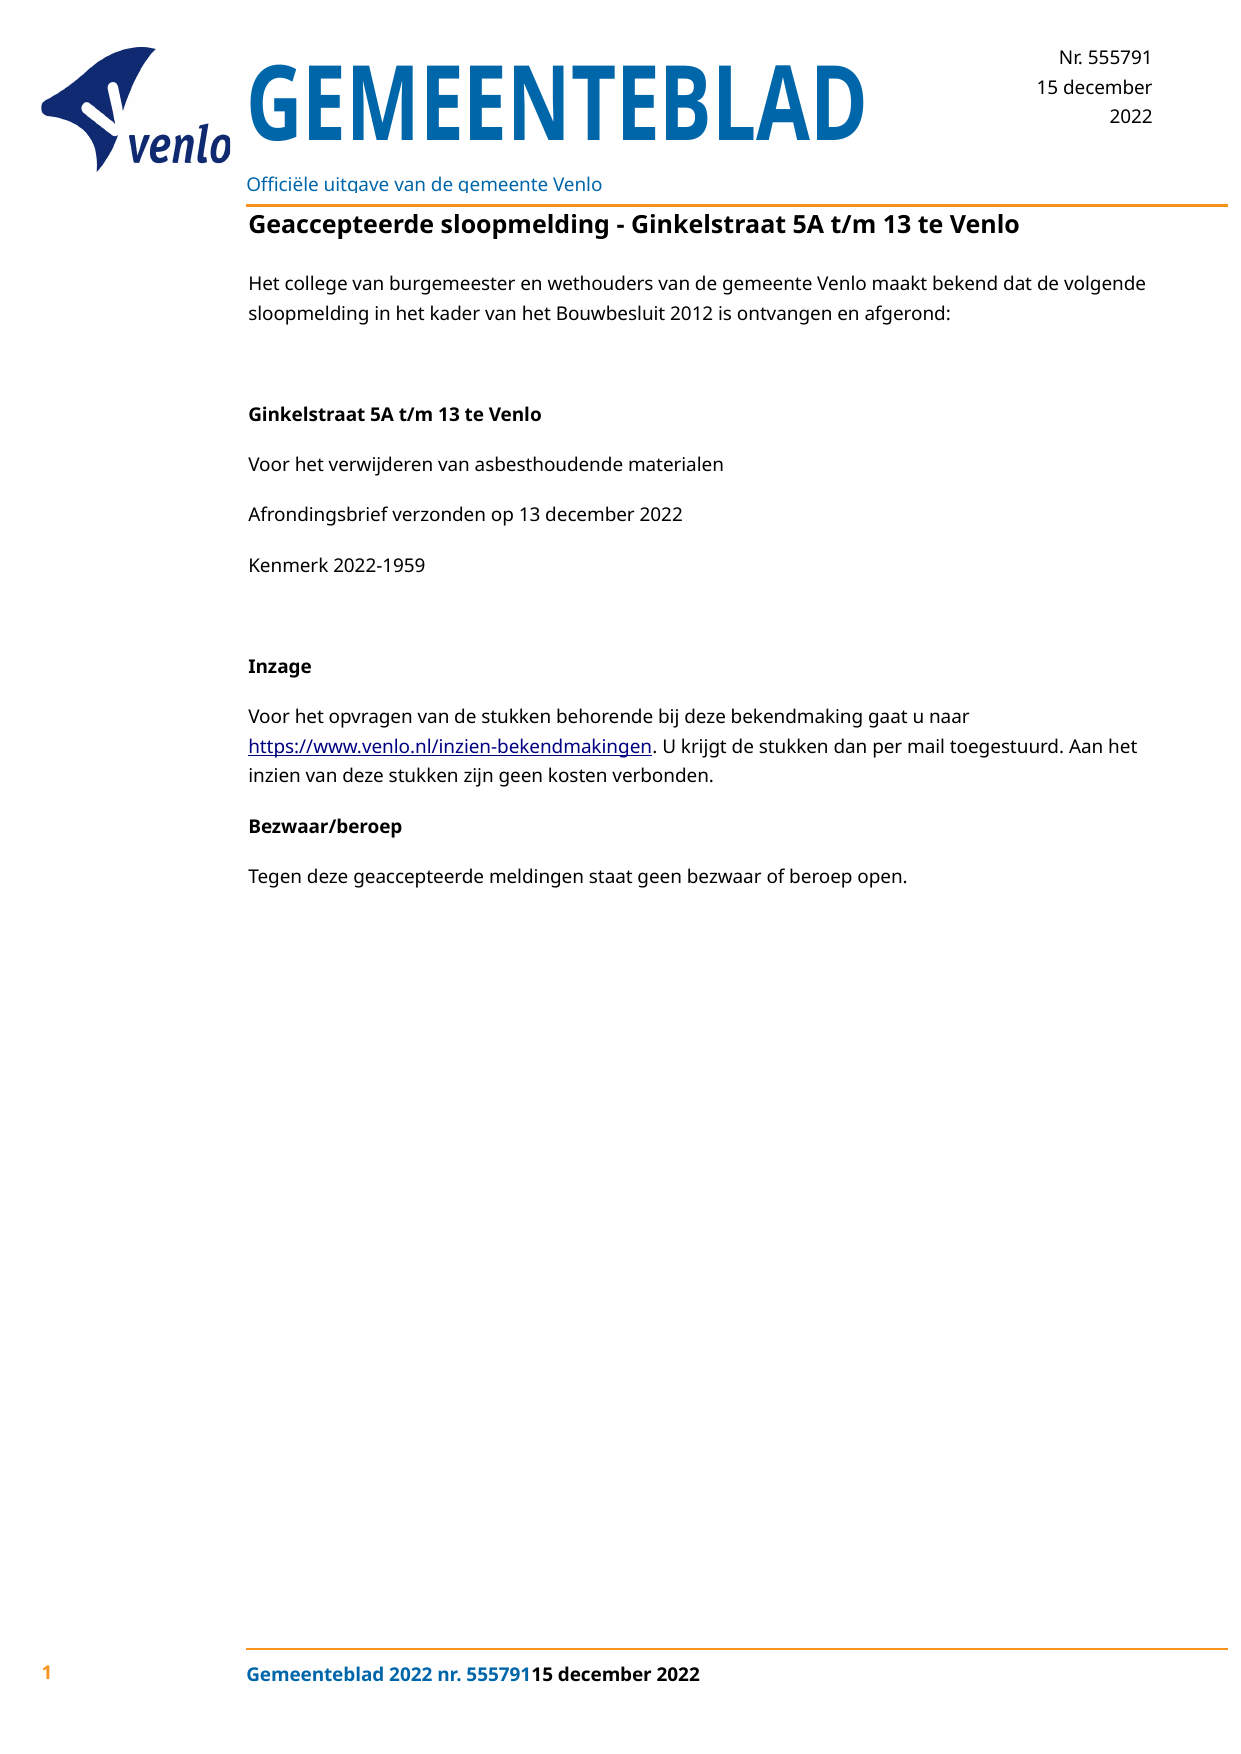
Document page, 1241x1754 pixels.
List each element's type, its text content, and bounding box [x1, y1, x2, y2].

text Geaccepteerde sloopmelding - Ginkelstraat 5A t/m 13 te Venlo [248, 207, 1152, 241]
picture [41, 47, 231, 172]
text Kenmerk 2022-1959 [248, 552, 1152, 578]
text Het college van burgemeester en wethouders van de gemeente Venlo maakt bekend dat de volgende sloopmelding in het kader van het Bouwbesluit 2012 is ontvangen en afgerond: [248, 270, 1152, 326]
text Tegen deze geaccepteerde meldingen staat geen bezwaar of beroep open. [248, 863, 1152, 889]
text Voor het verwijderen van asbesthoudende materialen [248, 451, 1152, 477]
text Inzage [248, 653, 1152, 678]
text Afrondingsbrief verzonden op 13 december 2022 [248, 502, 1152, 527]
text Voor het opvragen van de stukken behorende bij deze bekendmaking gaat u naar https://www.venlo.nl/inzien-bekendmakingen. U krijgt de stukken dan per mail toegestuurd. Aan het inzien van deze stukken zijn geen kosten verbonden. [248, 703, 1152, 788]
text Ginkelstraat 5A t/m 13 te Venlo [248, 401, 1152, 426]
text Bezwaar/beroep [248, 813, 1152, 838]
